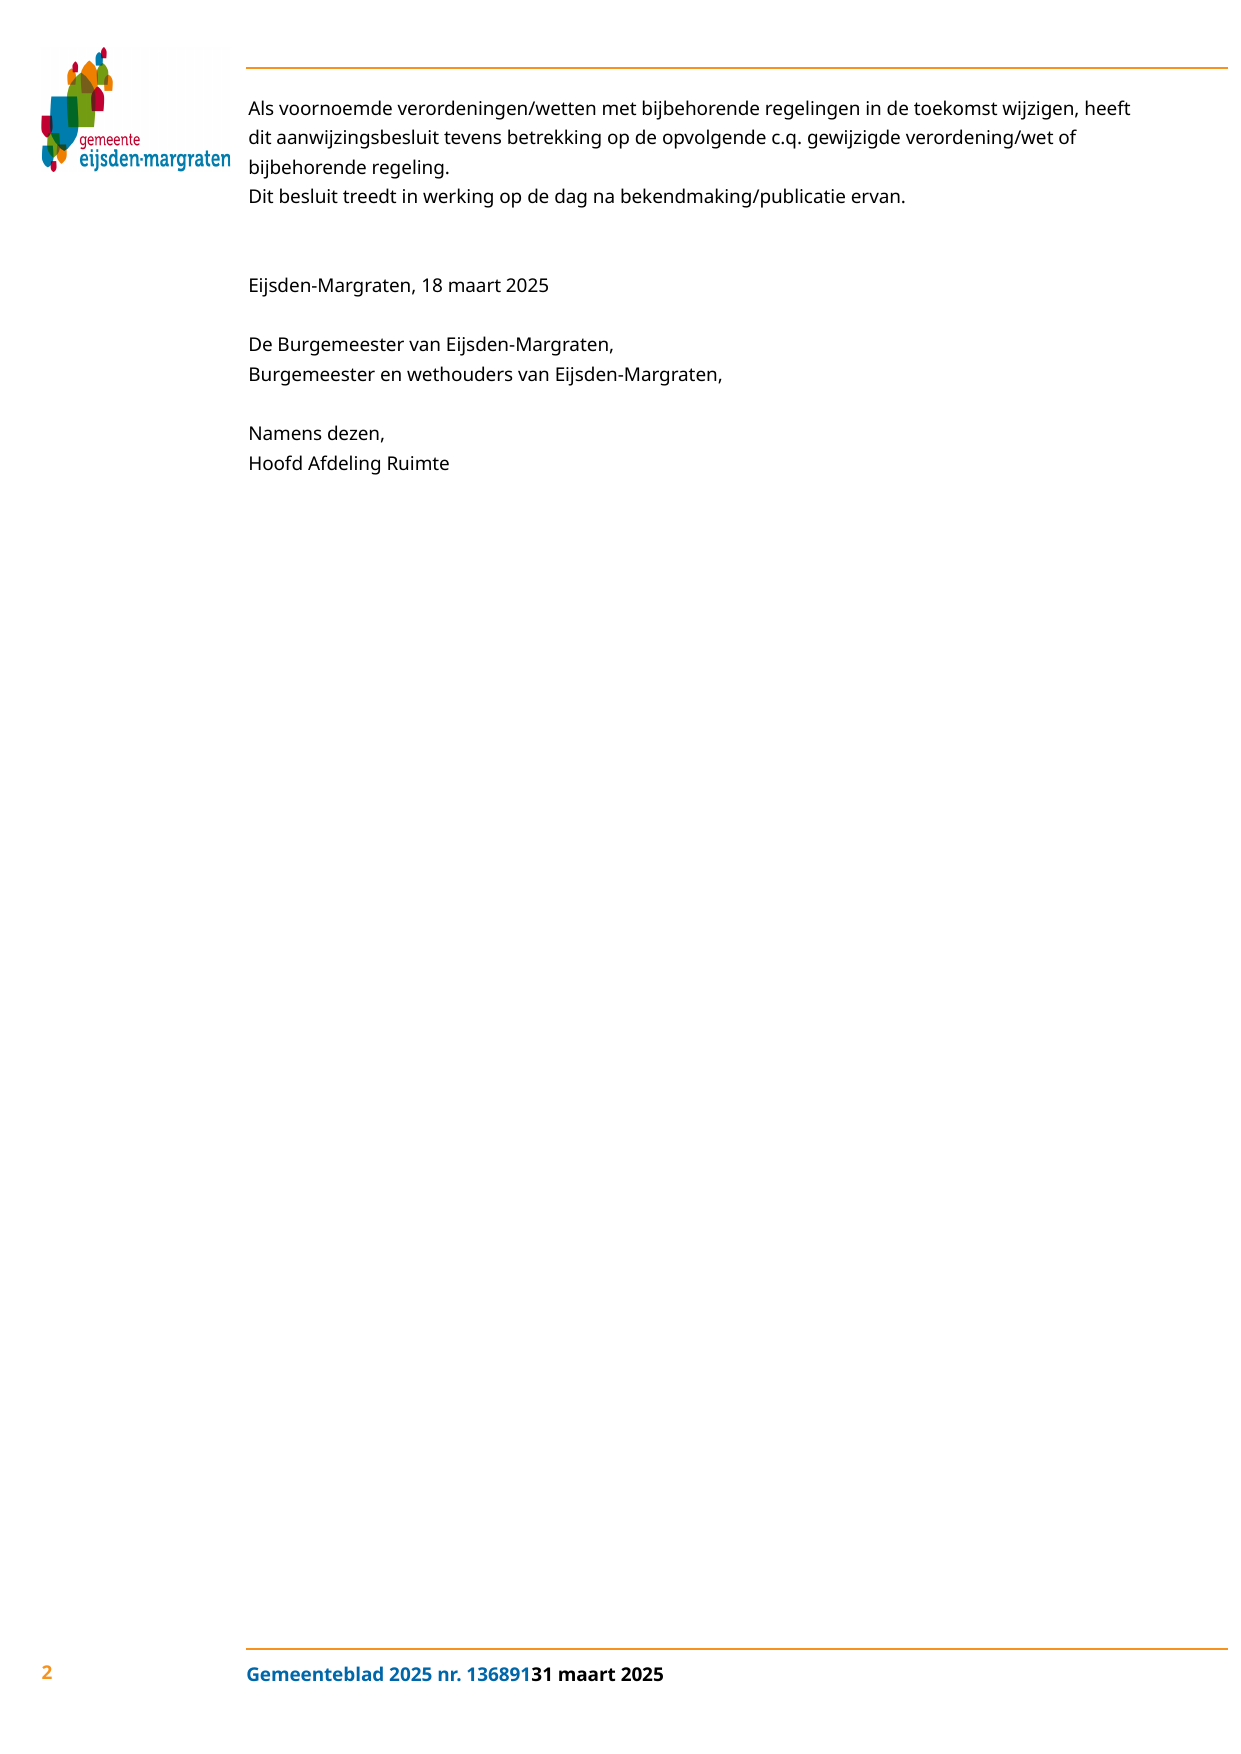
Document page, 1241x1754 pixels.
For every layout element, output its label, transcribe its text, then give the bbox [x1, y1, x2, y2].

text Eijsden-Margraten, 18 maart 2025 [248, 272, 1152, 298]
text Als voornoemde verordeningen/wetten met bijbehorende regelingen in de toekomst wijzigen, heeft dit aanwijzingsbesluit tevens betrekking op de opvolgende c.q. gewijzigde verordening/wet of bijbehorende regeling. [248, 95, 1152, 180]
text Dit besluit treedt in werking op de dag na bekendmaking/publicatie ervan. [248, 183, 1152, 209]
text De Burgemeester van Eijsden-Margraten, [248, 331, 1152, 357]
text Hoofd Afdeling Ruimte [248, 450, 1152, 476]
text Namens dezen, [248, 420, 1152, 446]
text Burgemeester en wethouders van Eijsden-Margraten, [248, 361, 1152, 387]
picture [41, 47, 231, 172]
